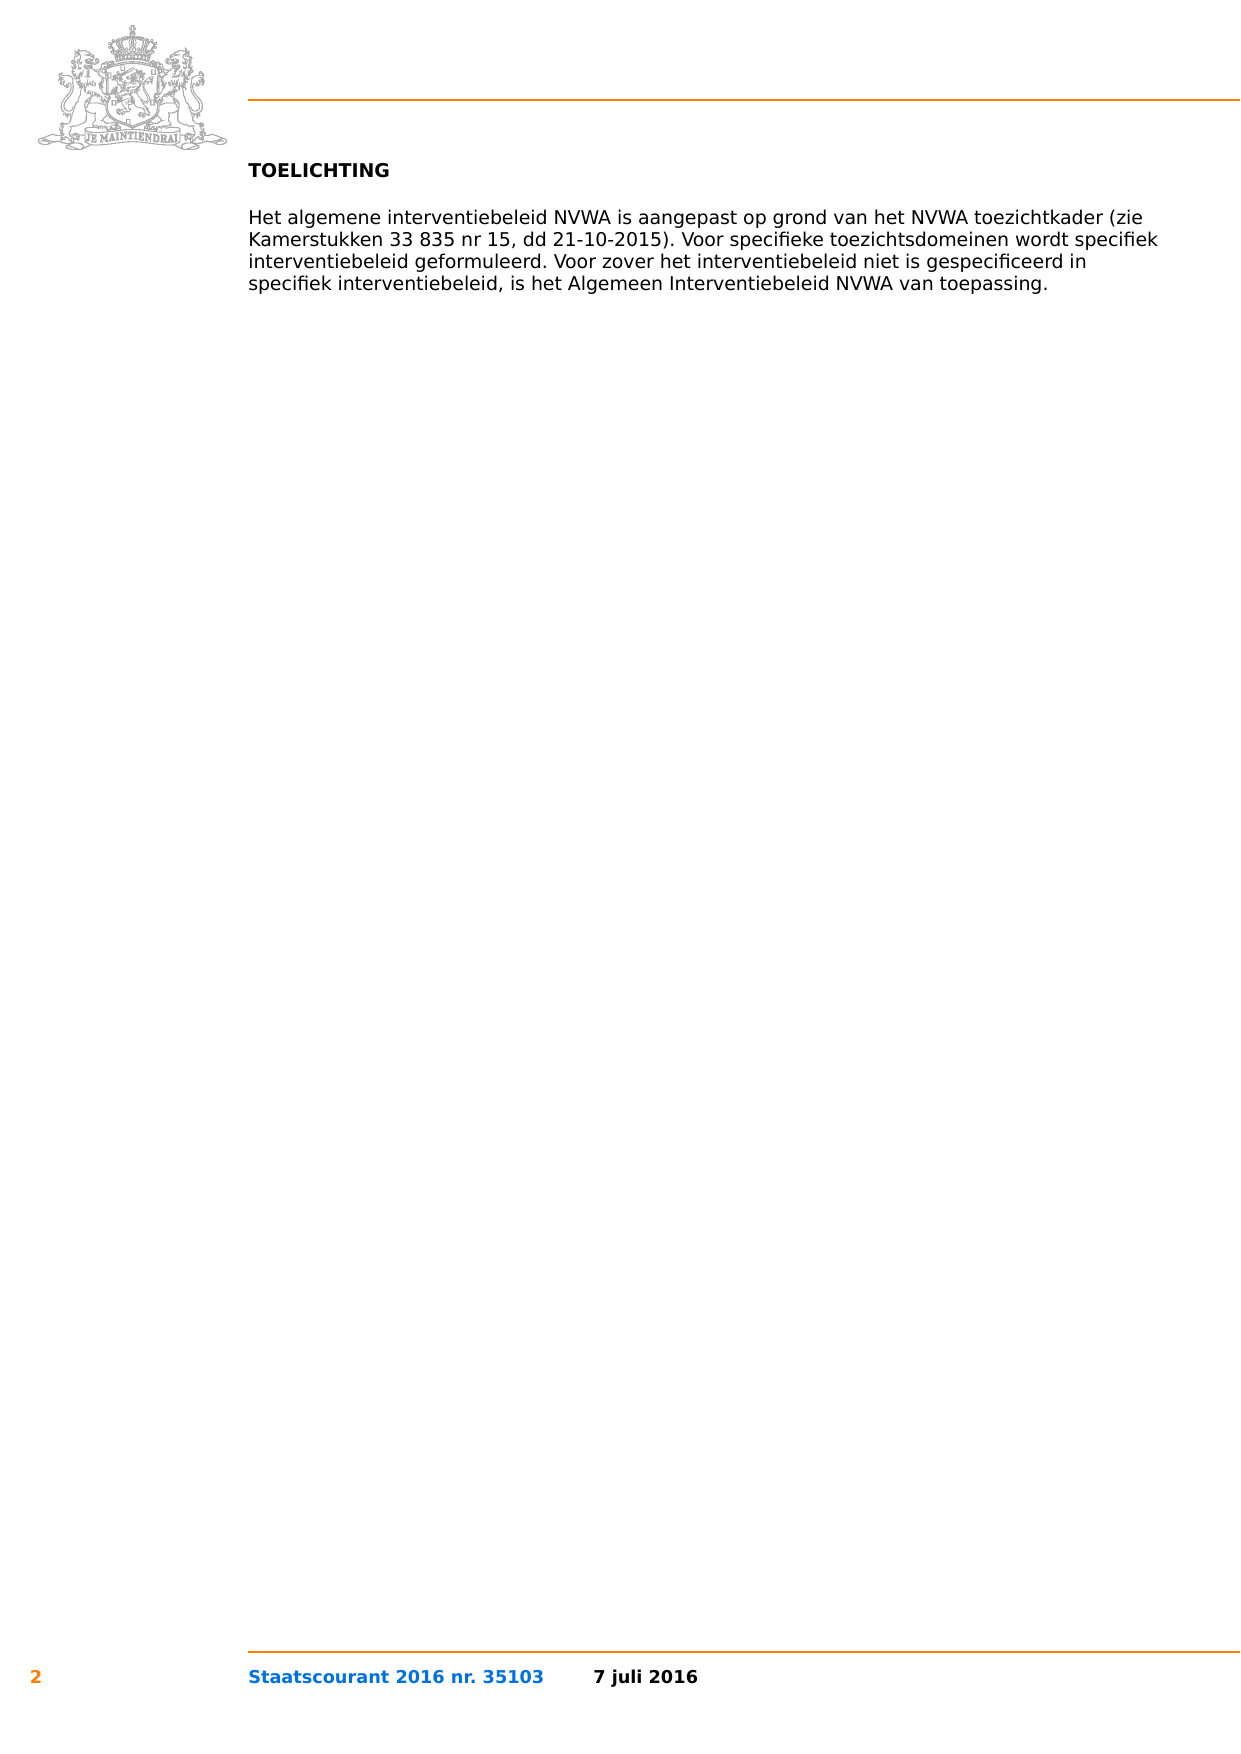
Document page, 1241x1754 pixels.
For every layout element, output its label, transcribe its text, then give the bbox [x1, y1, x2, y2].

subtitle TOELICHTING [248, 160, 1163, 182]
picture [38, 25, 227, 150]
text Het algemene interventiebeleid NVWA is aangepast op grond van het NVWA toezichtkader (zie Kamerstukken 33 835 nr 15, dd 21-10-2015). Voor specifieke toezichtsdomeinen wordt specifiek interventiebeleid geformuleerd. Voor zover het interventiebeleid niet is gespecificeerd in specifiek interventiebeleid, is het Algemeen Interventiebeleid NVWA van toepassing. [248, 207, 1163, 295]
